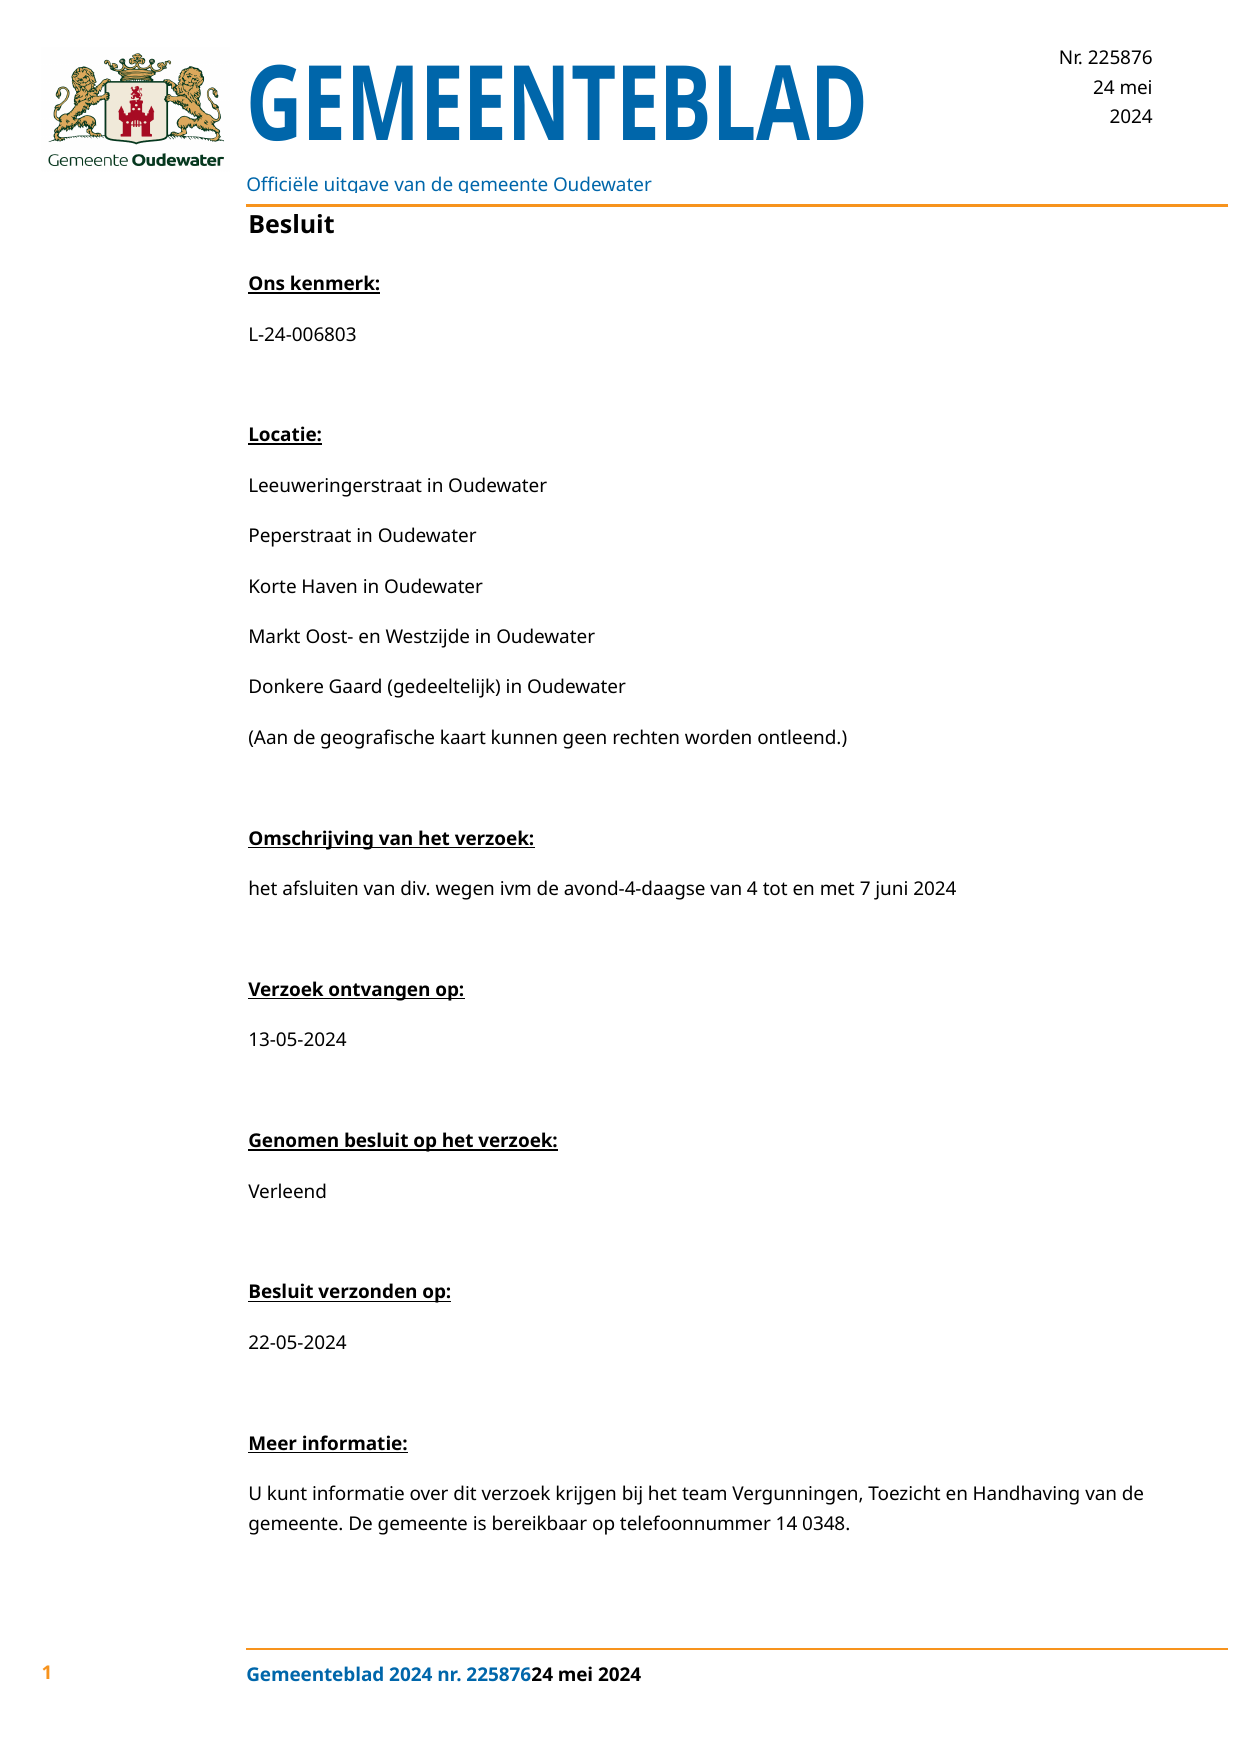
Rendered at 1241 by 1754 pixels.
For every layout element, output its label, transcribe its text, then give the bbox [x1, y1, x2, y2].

text Besluit verzonden op: [248, 1279, 1152, 1304]
text Verleend [248, 1178, 1152, 1203]
text Besluit [248, 207, 1152, 241]
text L-24-006803 [248, 321, 1152, 346]
text Peperstraat in Oudewater [248, 522, 1152, 548]
text Genomen besluit op het verzoek: [248, 1127, 1152, 1153]
text het afsluiten van div. wegen ivm de avond-4-daagse van 4 tot en met 7 juni 2024 [248, 875, 1152, 901]
text 22-05-2024 [248, 1329, 1152, 1355]
text Korte Haven in Oudewater [248, 573, 1152, 598]
text 13-05-2024 [248, 1027, 1152, 1052]
picture [41, 47, 231, 172]
text Leeuweringerstraat in Oudewater [248, 472, 1152, 498]
text U kunt informatie over dit verzoek krijgen bij het team Vergunningen, Toezicht en Handhaving van de gemeente. De gemeente is bereikbaar op telefoonnummer 14 0348. [248, 1480, 1152, 1536]
text (Aan de geografische kaart kunnen geen rechten worden ontleend.) [248, 724, 1152, 750]
text Omschrijving van het verzoek: [248, 825, 1152, 851]
text Locatie: [248, 422, 1152, 447]
text Donkere Gaard (gedeeltelijk) in Oudewater [248, 674, 1152, 699]
text Verzoek ontvangen op: [248, 976, 1152, 1002]
text Meer informatie: [248, 1430, 1152, 1456]
text Ons kenmerk: [248, 270, 1152, 296]
text Markt Oost- en Westzijde in Oudewater [248, 623, 1152, 649]
